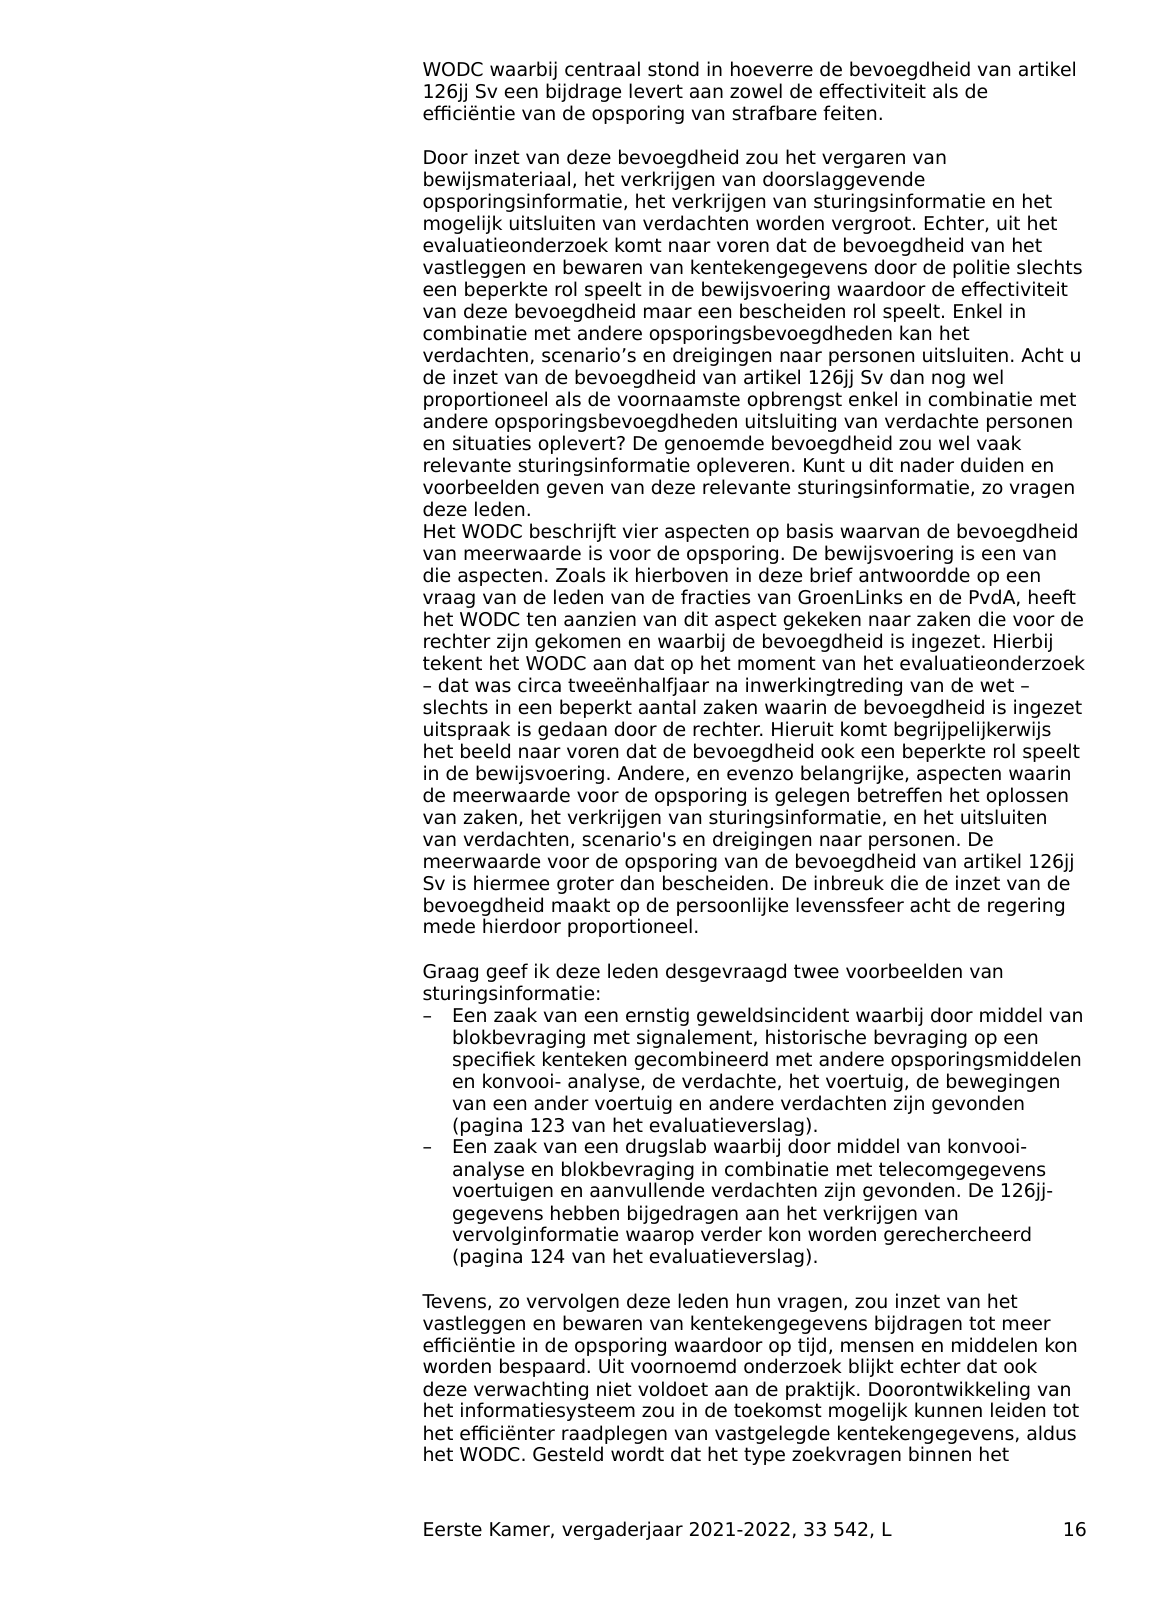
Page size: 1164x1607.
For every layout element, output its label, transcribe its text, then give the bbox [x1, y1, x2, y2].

text – Een zaak van een drugslab waarbij door middel van konvooi-analyse en blokbevraging in combinatie met telecomgegevens voertuigen en aanvullende verdachten zijn gevonden. De 126jj-gegevens hebben bijgedragen aan het verkrijgen van vervolginformatie waarop verder kon worden gerechercheerd (pagina 124 van het evaluatieverslag). [422, 1136, 1087, 1268]
text WODC waarbij centraal stond in hoeverre de bevoegdheid van artikel 126jj Sv een bijdrage levert aan zowel de effectiviteit als de efficiëntie van de opsporing van strafbare feiten. [422, 59, 1087, 125]
text Graag geef ik deze leden desgevraagd twee voorbeelden van sturingsinformatie: [422, 961, 1087, 1004]
text Door inzet van deze bevoegdheid zou het vergaren van bewijsmateriaal, het verkrijgen van doorslaggevende opsporingsinformatie, het verkrijgen van sturingsinformatie en het mogelijk uitsluiten van verdachten worden vergroot. Echter, uit het evaluatieonderzoek komt naar voren dat de bevoegdheid van het vastleggen en bewaren van kentekengegevens door de politie slechts een beperkte rol speelt in de bewijsvoering waardoor de effectiviteit van deze bevoegdheid maar een bescheiden rol speelt. Enkel in combinatie met andere opsporingsbevoegdheden kan het verdachten, scenario’s en dreigingen naar personen uitsluiten. Acht u de inzet van de bevoegdheid van artikel 126jj Sv dan nog wel proportioneel als de voornaamste opbrengst enkel in combinatie met andere opsporingsbevoegdheden uitsluiting van verdachte personen en situaties oplevert? De genoemde bevoegdheid zou wel vaak relevante sturingsinformatie opleveren. Kunt u dit nader duiden en voorbeelden geven van deze relevante sturingsinformatie, zo vragen deze leden. [422, 147, 1087, 521]
text Het WODC beschrijft vier aspecten op basis waarvan de bevoegdheid van meerwaarde is voor de opsporing. De bewijsvoering is een van die aspecten. Zoals ik hierboven in deze brief antwoordde op een vraag van de leden van de fracties van GroenLinks en de PvdA, heeft het WODC ten aanzien van dit aspect gekeken naar zaken die voor de rechter zijn gekomen en waarbij de bevoegdheid is ingezet. Hierbij tekent het WODC aan dat op het moment van het evaluatieonderzoek – dat was circa tweeënhalfjaar na inwerkingtreding van de wet – slechts in een beperkt aantal zaken waarin de bevoegdheid is ingezet uitspraak is gedaan door de rechter. Hieruit komt begrijpelijkerwijs het beeld naar voren dat de bevoegdheid ook een beperkte rol speelt in de bewijsvoering. Andere, en evenzo belangrijke, aspecten waarin de meerwaarde voor de opsporing is gelegen betreffen het oplossen van zaken, het verkrijgen van sturingsinformatie, en het uitsluiten van verdachten, scenario's en dreigingen naar personen. De meerwaarde voor de opsporing van de bevoegdheid van artikel 126jj Sv is hiermee groter dan bescheiden. De inbreuk die de inzet van de bevoegdheid maakt op de persoonlijke levenssfeer acht de regering mede hierdoor proportioneel. [422, 521, 1087, 938]
text Tevens, zo vervolgen deze leden hun vragen, zou inzet van het vastleggen en bewaren van kentekengegevens bijdragen tot meer efficiëntie in de opsporing waardoor op tijd, mensen en middelen kon worden bespaard. Uit voornoemd onderzoek blijkt echter dat ook deze verwachting niet voldoet aan de praktijk. Doorontwikkeling van het informatiesysteem zou in de toekomst mogelijk kunnen leiden tot het efficiënter raadplegen van vastgelegde kentekengegevens, aldus het WODC. Gesteld wordt dat het type zoekvragen binnen het [422, 1291, 1087, 1466]
text – Een zaak van een ernstig geweldsincident waarbij door middel van blokbevraging met signalement, historische bevraging op een specifiek kenteken gecombineerd met andere opsporingsmiddelen en konvooi- analyse, de verdachte, het voertuig, de bewegingen van een ander voertuig en andere verdachten zijn gevonden (pagina 123 van het evaluatieverslag). [422, 1004, 1087, 1136]
